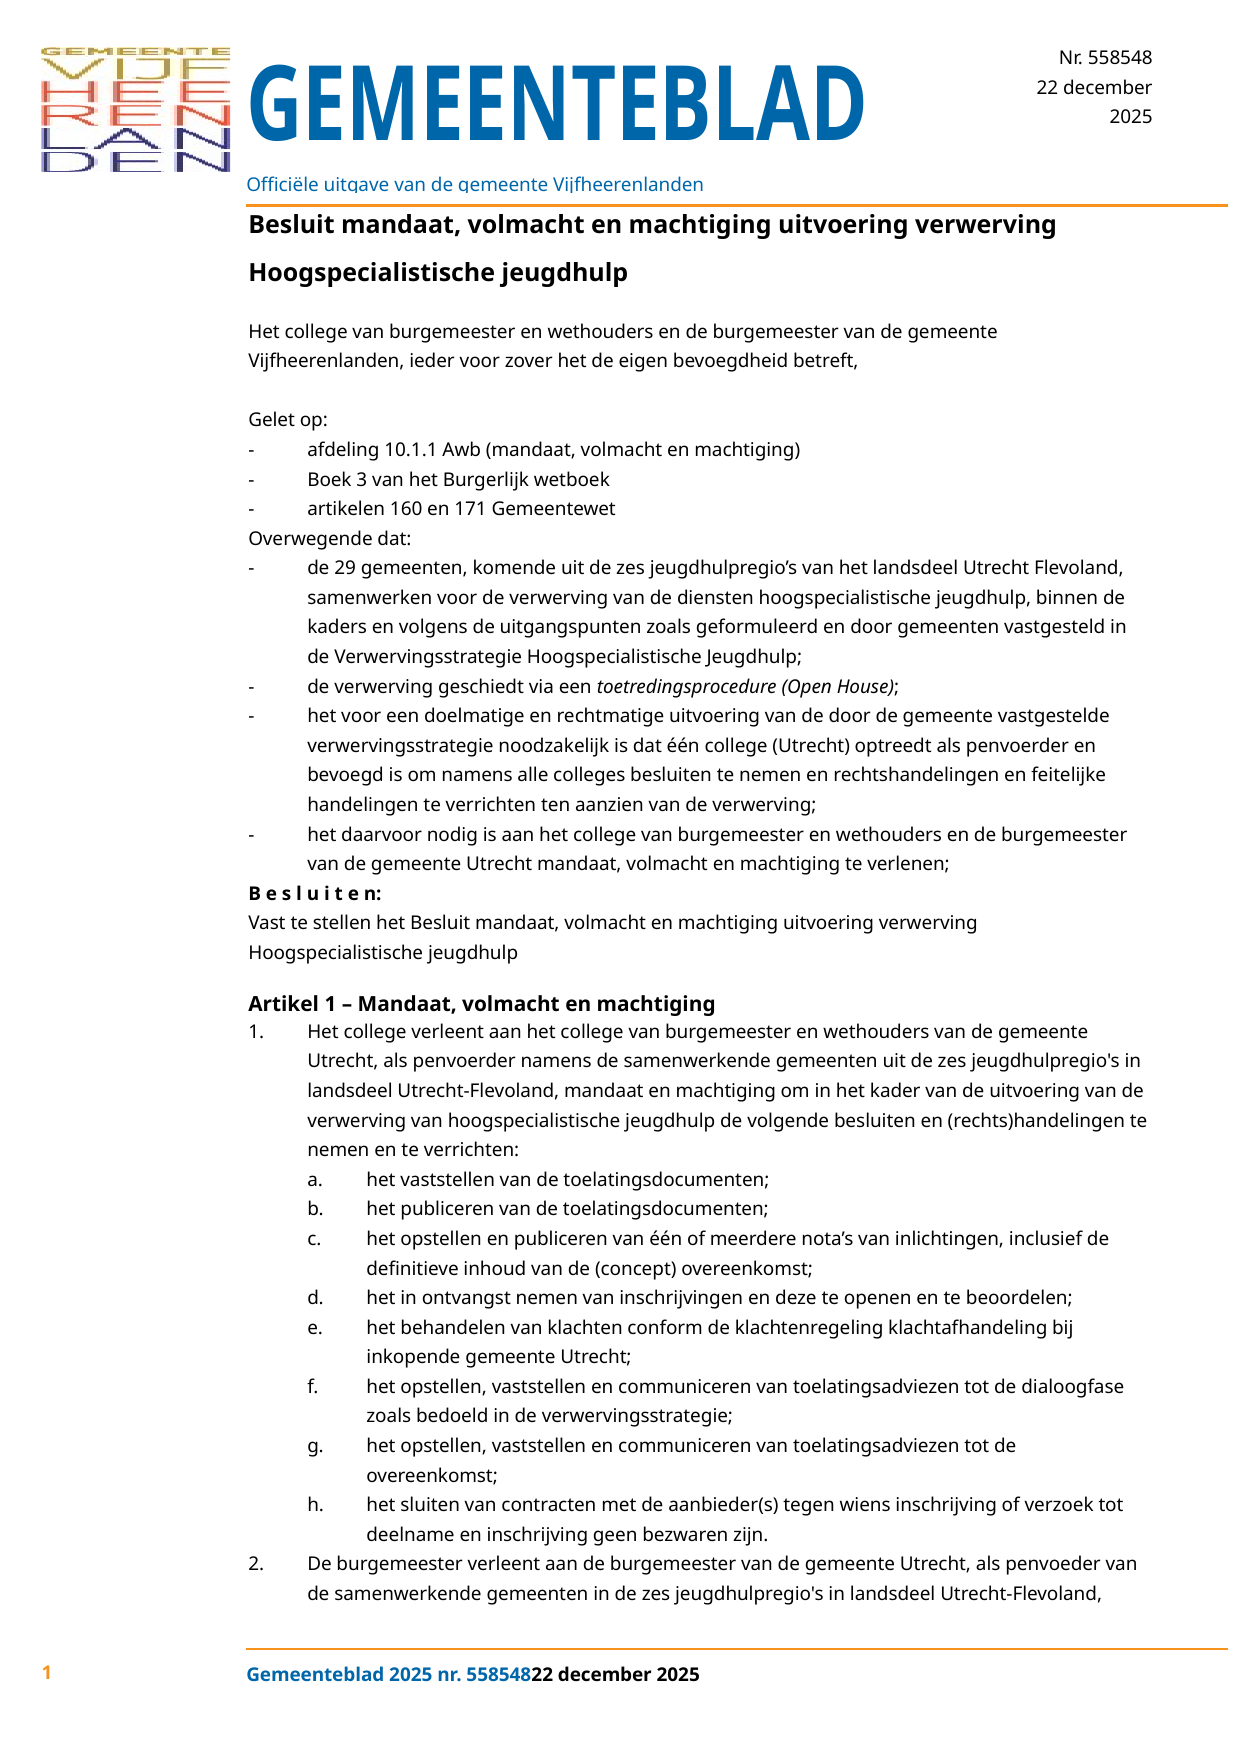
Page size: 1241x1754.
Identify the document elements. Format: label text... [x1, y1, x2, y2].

list het sluiten van contracten met de aanbieder(s) tegen wiens inschrijving of verzoek tot deelname en inschrijving geen bezwaren zijn. [307, 1491, 1152, 1547]
picture [41, 47, 231, 172]
list het vaststellen van de toelatingsdocumenten; [307, 1166, 1152, 1192]
text Besluit mandaat, volmacht en machtiging uitvoering verwerving Hoogspecialistische jeugdhulp [248, 207, 1152, 288]
list Het college verleent aan het college van burgemeester en wethouders van de gemeente Utrecht, als penvoerder namens de samenwerkende gemeenten uit de zes jeugdhulpregio's in landsdeel Utrecht-Flevoland, mandaat en machtiging om in het kader van de uitvoering van de verwerving van hoogspecialistische jeugdhulp de volgende besluiten en (rechts)handelingen te nemen en te verrichten: [248, 1018, 1152, 1162]
list het daarvoor nodig is aan het college van burgemeester en wethouders en de burgemeester van de gemeente Utrecht mandaat, volmacht en machtiging te verlenen; [248, 821, 1152, 876]
list het opstellen, vaststellen en communiceren van toelatingsadviezen tot de overeenkomst; [307, 1432, 1152, 1487]
list het behandelen van klachten conform de klachtenregeling klachtafhandeling bij inkopende gemeente Utrecht; [307, 1314, 1152, 1369]
text Overwegende dat: [248, 525, 1152, 551]
list de 29 gemeenten, komende uit de zes jeugdhulpregio’s van het landsdeel Utrecht Flevoland, samenwerken voor de verwerving van de diensten hoogspecialistische jeugdhulp, binnen de kaders en volgens de uitgangspunten zoals geformuleerd en door gemeenten vastgesteld in de Verwervingsstrategie Hoogspecialistische Jeugdhulp; [248, 554, 1152, 669]
text Het college van burgemeester en wethouders en de burgemeester van de gemeente Vijfheerenlanden, ieder voor zover het de eigen bevoegdheid betreft, [248, 318, 1152, 373]
text Gelet op: [248, 407, 1152, 432]
list afdeling 10.1.1 Awb (mandaat, volmacht en machtiging) [248, 436, 1152, 462]
list het opstellen en publiceren van één of meerdere nota’s van inlichtingen, inclusief de definitieve inhoud van de (concept) overeenkomst; [307, 1225, 1152, 1280]
list het in ontvangst nemen van inschrijvingen en deze te openen en te beoordelen; [307, 1284, 1152, 1310]
list Boek 3 van het Burgerlijk wetboek [248, 466, 1152, 492]
list het publiceren van de toelatingsdocumenten; [307, 1196, 1152, 1221]
list De burgemeester verleent aan de burgemeester van de gemeente Utrecht, als penvoeder van de samenwerkende gemeenten in de zes jeugdhulpregio's in landsdeel Utrecht-Flevoland, [248, 1551, 1152, 1606]
text Artikel 1 – Mandaat, volmacht en machtiging [248, 989, 1152, 1018]
list artikelen 160 en 171 Gemeentewet [248, 495, 1152, 521]
text B e s l u i t e n: [248, 880, 1152, 906]
list de verwerving geschiedt via een toetredingsprocedure (Open House); [248, 673, 1152, 699]
list het opstellen, vaststellen en communiceren van toelatingsadviezen tot de dialoogfase zoals bedoeld in de verwervingsstrategie; [307, 1373, 1152, 1428]
list het voor een doelmatige en rechtmatige uitvoering van de door de gemeente vastgestelde verwervingsstrategie noodzakelijk is dat één college (Utrecht) optreedt als penvoerder en bevoegd is om namens alle colleges besluiten te nemen en rechtshandelingen en feitelijke handelingen te verrichten ten aanzien van de verwerving; [248, 702, 1152, 817]
text Vast te stellen het Besluit mandaat, volmacht en machtiging uitvoering verwerving Hoogspecialistische jeugdhulp [248, 909, 1152, 965]
